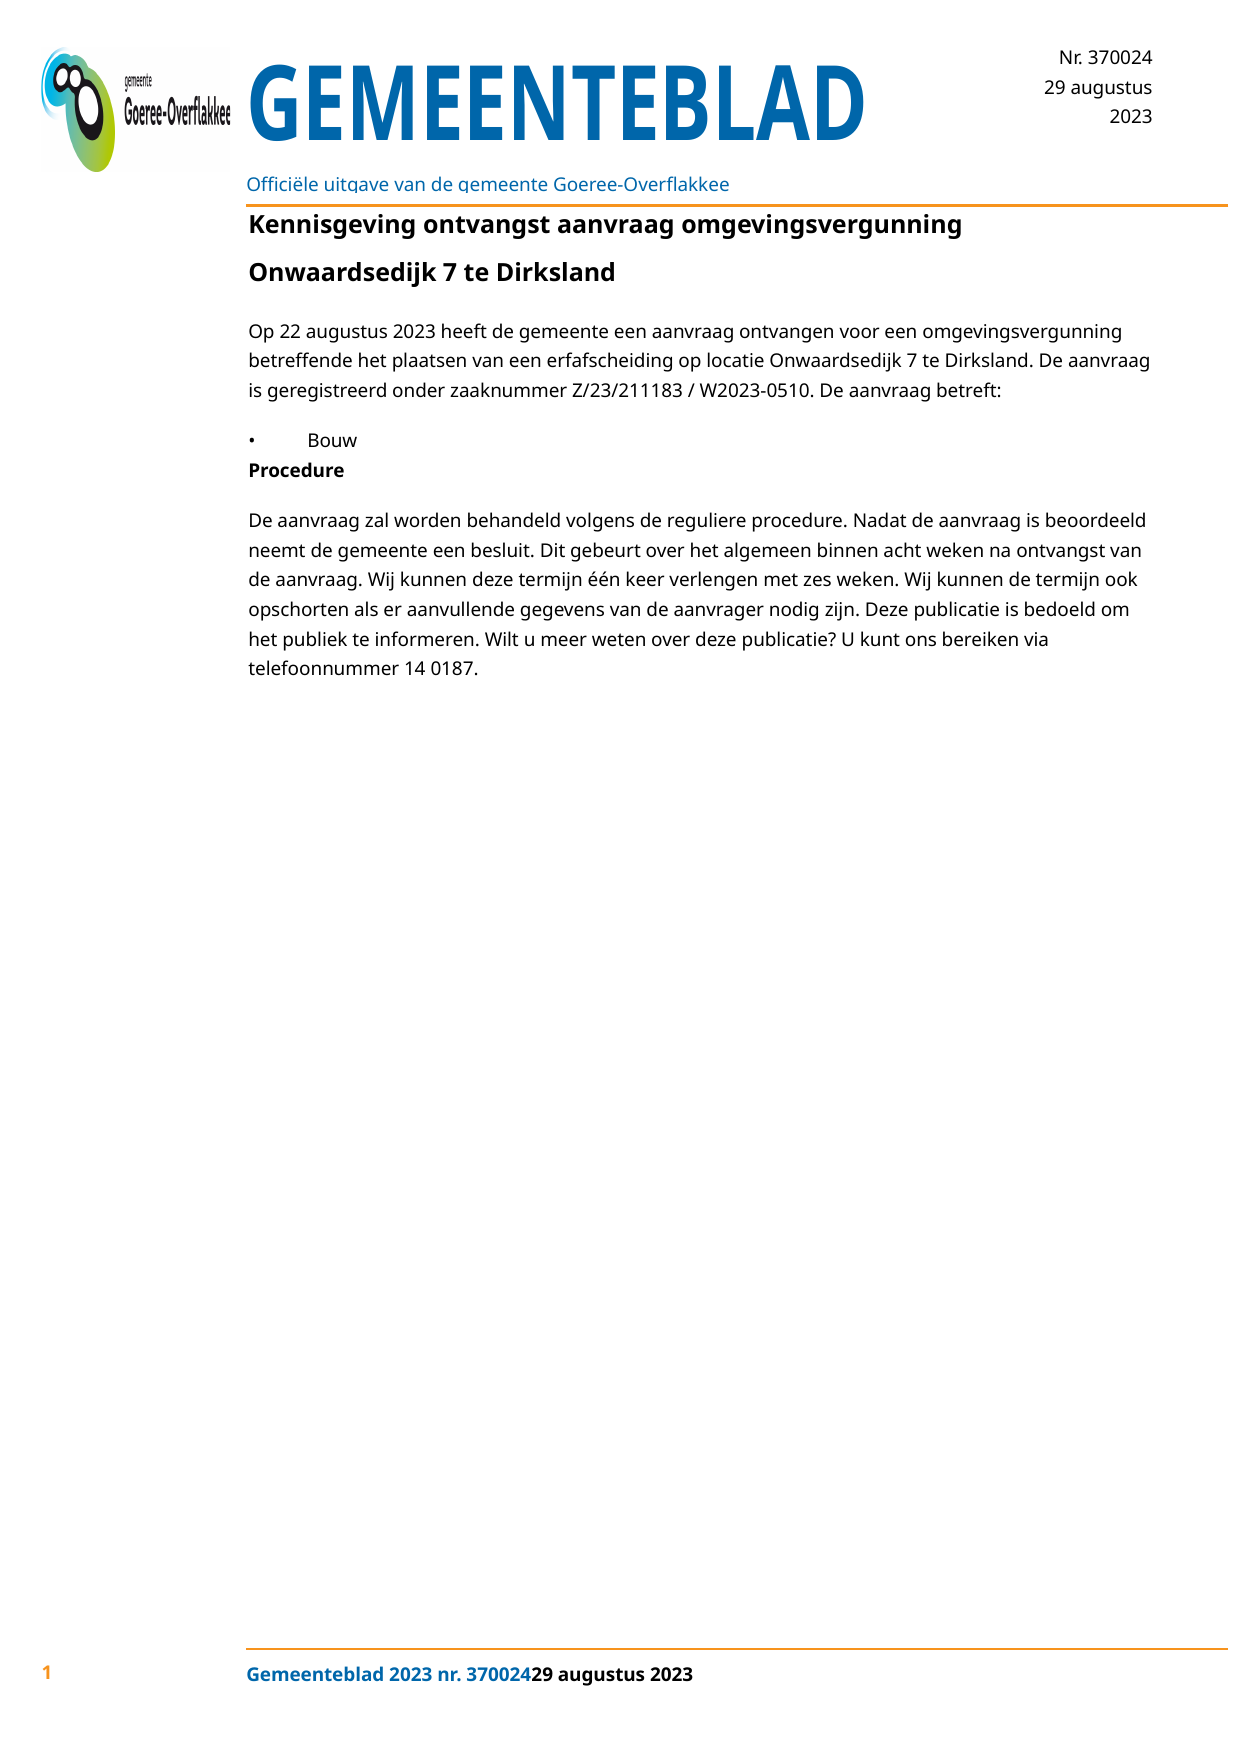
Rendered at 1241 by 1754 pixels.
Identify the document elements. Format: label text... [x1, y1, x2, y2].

list Bouw [248, 427, 1152, 453]
text Procedure [248, 457, 1152, 483]
text De aanvraag zal worden behandeld volgens de reguliere procedure. Nadat de aanvraag is beoordeeld neemt de gemeente een besluit. Dit gebeurt over het algemeen binnen acht weken na ontvangst van de aanvraag. Wij kunnen deze termijn één keer verlengen met zes weken. Wij kunnen de termijn ook opschorten als er aanvullende gegevens van de aanvrager nodig zijn. Deze publicatie is bedoeld om het publiek te informeren. Wilt u meer weten over deze publicatie? U kunt ons bereiken via telefoonnummer 14 0187. [248, 507, 1152, 681]
picture [41, 47, 231, 172]
text Op 22 augustus 2023 heeft de gemeente een aanvraag ontvangen voor een omgevingsvergunning betreffende het plaatsen van een erfafscheiding op locatie Onwaardsedijk 7 te Dirksland. De aanvraag is geregistreerd onder zaaknummer Z/23/211183 / W2023-0510. De aanvraag betreft: [248, 318, 1152, 403]
text Kennisgeving ontvangst aanvraag omgevingsvergunning Onwaardsedijk 7 te Dirksland [248, 207, 1152, 288]
